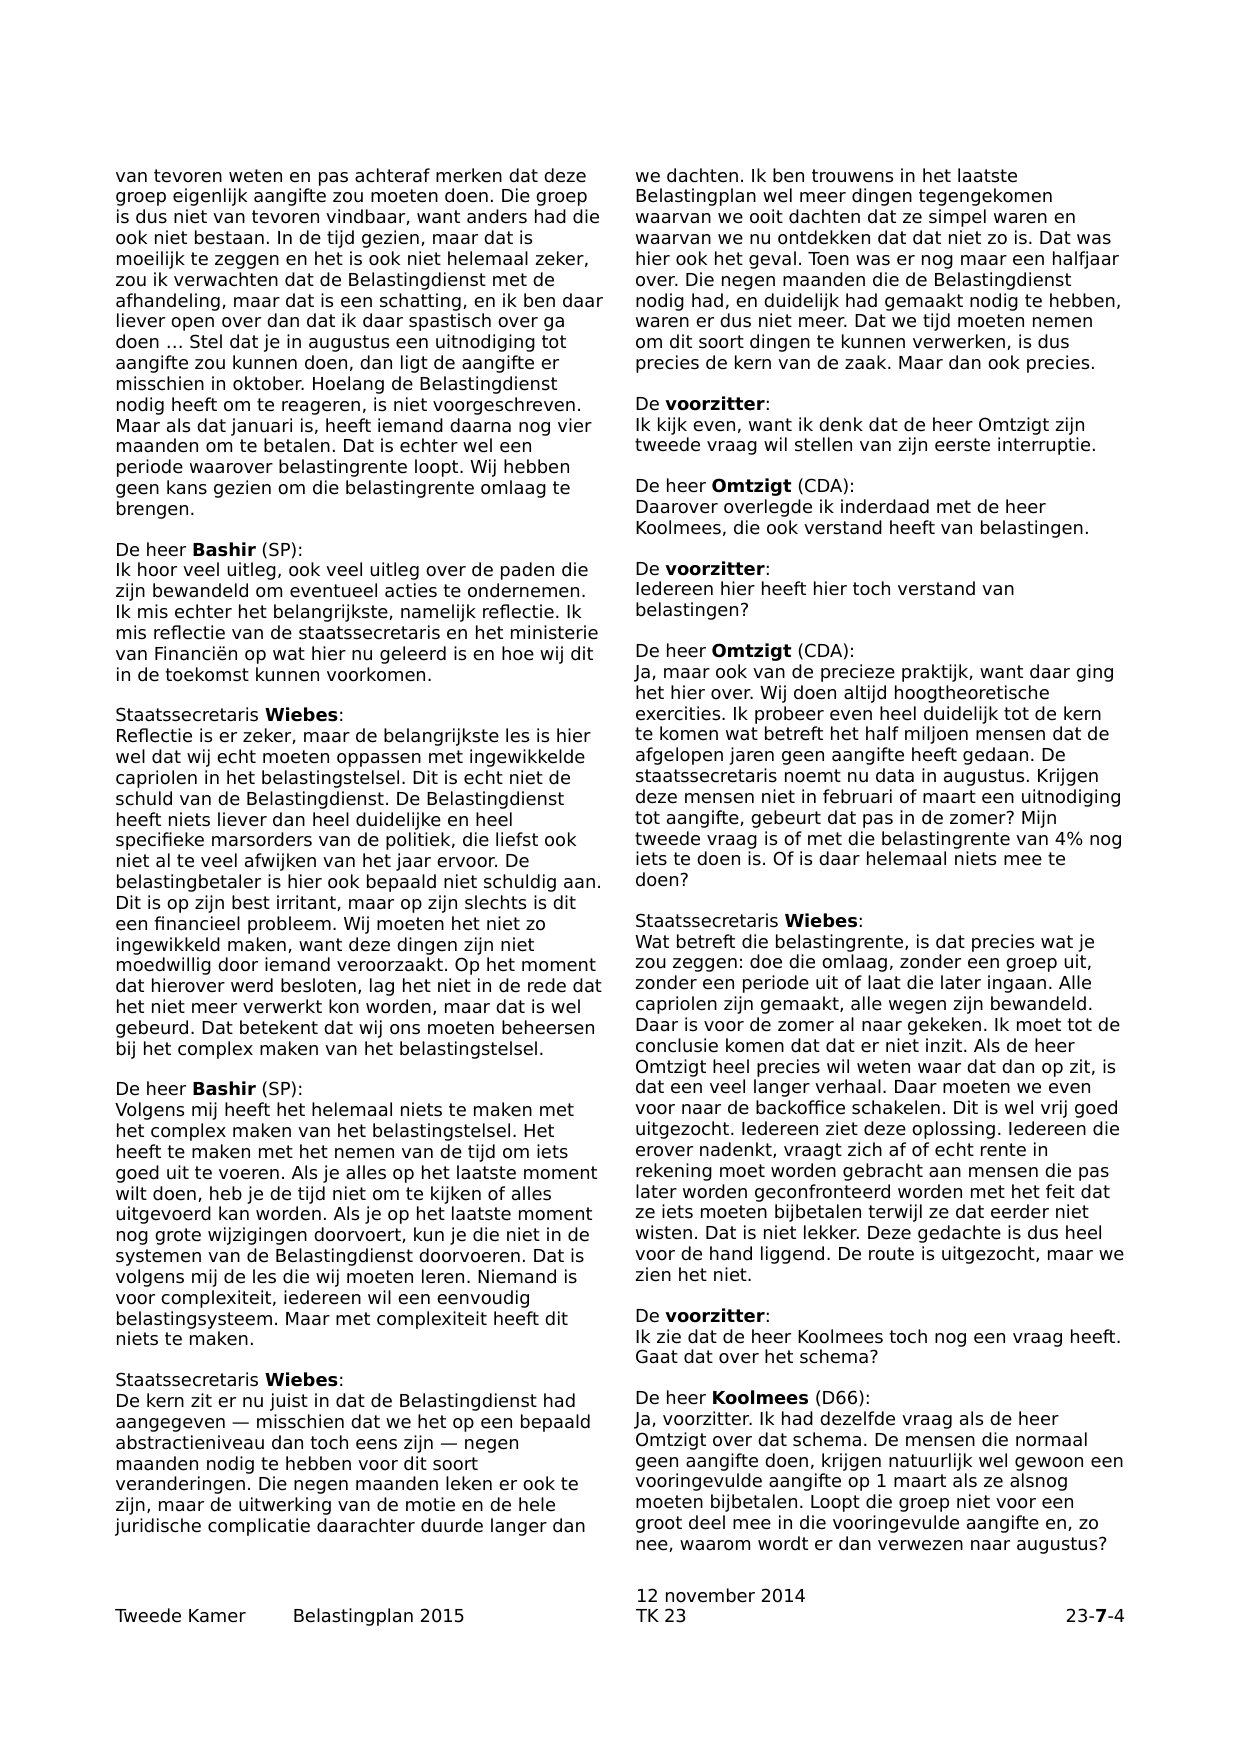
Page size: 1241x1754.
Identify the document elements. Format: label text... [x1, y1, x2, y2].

text Reflectie is er zeker, maar de belangrijkste les is hier wel dat wij echt moeten oppassen met ingewikkelde capriolen in het belastingstelsel. Dit is echt niet de schuld van de Belastingdienst. De Belastingdienst heeft niets liever dan heel duidelijke en heel specifieke marsorders van de politiek, die liefst ook niet al te veel afwijken van het jaar ervoor. De belastingbetaler is hier ook bepaald niet schuldig aan. Dit is op zijn best irritant, maar op zijn slechts is dit een financieel probleem. Wij moeten het niet zo ingewikkeld maken, want deze dingen zijn niet moedwillig door iemand veroorzaakt. Op het moment dat hierover werd besloten, lag het niet in de rede dat het niet meer verwerkt kon worden, maar dat is wel gebeurd. Dat betekent dat wij ons moeten beheersen bij het complex maken van het belastingstelsel. [115, 726, 605, 1059]
text De heer Bashir (SP): [115, 1079, 605, 1100]
text De heer Koolmees (D66): [635, 1388, 1125, 1409]
text Wat betreft die belastingrente, is dat precies wat je zou zeggen: doe die omlaag, zonder een groep uit, zonder een periode uit of laat die later ingaan. Alle capriolen zijn gemaakt, alle wegen zijn bewandeld. Daar is voor de zomer al naar gekeken. Ik moet tot de conclusie komen dat dat er niet inzit. Als de heer Omtzigt heel precies wil weten waar dat dan op zit, is dat een veel langer verhaal. Daar moeten we even voor naar de backoffice schakelen. Dit is wel vrij goed uitgezocht. Iedereen ziet deze oplossing. Iedereen die erover nadenkt, vraagt zich af of echt rente in rekening moet worden gebracht aan mensen die pas later worden geconfronteerd worden met het feit dat ze iets moeten bijbetalen terwijl ze dat eerder niet wisten. Dat is niet lekker. Deze gedachte is dus heel voor de hand liggend. De route is uitgezocht, maar we zien het niet. [635, 931, 1125, 1286]
text Ja, maar ook van de precieze praktijk, want daar ging het hier over. Wij doen altijd hoogtheoretische exercities. Ik probeer even heel duidelijk tot de kern te komen wat betreft het half miljoen mensen dat de afgelopen jaren geen aangifte heeft gedaan. De staatssecretaris noemt nu data in augustus. Krijgen deze mensen niet in februari of maart een uitnodiging tot aangifte, gebeurt dat pas in de zomer? Mijn tweede vraag is of met die belastingrente van 4% nog iets te doen is. Of is daar helemaal niets mee te doen? [635, 662, 1125, 891]
text De voorzitter: [635, 558, 1125, 579]
text Daarover overlegde ik inderdaad met de heer Koolmees, die ook verstand heeft van belastingen. [635, 497, 1125, 538]
text De voorzitter: [635, 394, 1125, 414]
text Ik hoor veel uitleg, ook veel uitleg over de paden die zijn bewandeld om eventueel acties te ondernemen. Ik mis echter het belangrijkste, namelijk reflectie. Ik mis reflectie van de staatssecretaris en het ministerie van Financiën op wat hier nu geleerd is en hoe wij dit in de toekomst kunnen voorkomen. [115, 560, 605, 685]
text De kern zit er nu juist in dat de Belastingdienst had aangegeven — misschien dat we het op een bepaald abstractieniveau dan toch eens zijn — negen maanden nodig te hebben voor dit soort veranderingen. Die negen maanden leken er ook te zijn, maar de uitwerking van de motie en de hele juridische complicatie daarachter duurde langer dan [115, 1391, 605, 1537]
text Ik zie dat de heer Koolmees toch nog een vraag heeft. Gaat dat over het schema? [635, 1326, 1125, 1368]
text De heer Omtzigt (CDA): [635, 641, 1125, 662]
text Iedereen hier heeft hier toch verstand van belastingen? [635, 579, 1125, 621]
text Ja, voorzitter. Ik had dezelfde vraag als de heer Omtzigt over dat schema. De mensen die normaal geen aangifte doen, krijgen natuurlijk wel gewoon een vooringevulde aangifte op 1 maart als ze alsnog moeten bijbetalen. Loopt die groep niet voor een groot deel mee in die vooringevulde aangifte en, zo nee, waarom wordt er dan verwezen naar augustus? [635, 1409, 1125, 1554]
text De voorzitter: [635, 1306, 1125, 1326]
text van tevoren weten en pas achteraf merken dat deze groep eigenlijk aangifte zou moeten doen. Die groep is dus niet van tevoren vindbaar, want anders had die ook niet bestaan. In de tijd gezien, maar dat is moeilijk te zeggen en het is ook niet helemaal zeker, zou ik verwachten dat de Belastingdienst met de afhandeling, maar dat is een schatting, en ik ben daar liever open over dan dat ik daar spastisch over ga doen … Stel dat je in augustus een uitnodiging tot aangifte zou kunnen doen, dan ligt de aangifte er misschien in oktober. Hoelang de Belastingdienst nodig heeft om te reageren, is niet voorgeschreven. Maar als dat januari is, heeft iemand daarna nog vier maanden om te betalen. Dat is echter wel een periode waarover belastingrente loopt. Wij hebben geen kans gezien om die belastingrente omlaag te brengen. [115, 165, 605, 519]
text Staatssecretaris Wiebes: [115, 705, 605, 726]
text Volgens mij heeft het helemaal niets te maken met het complex maken van het belastingstelsel. Het heeft te maken met het nemen van de tijd om iets goed uit te voeren. Als je alles op het laatste moment wilt doen, heb je de tijd niet om te kijken of alles uitgevoerd kan worden. Als je op het laatste moment nog grote wijzigingen doorvoert, kun je die niet in de systemen van de Belastingdienst doorvoeren. Dat is volgens mij de les die wij moeten leren. Niemand is voor complexiteit, iedereen wil een eenvoudig belastingsysteem. Maar met complexiteit heeft dit niets te maken. [115, 1100, 605, 1350]
text we dachten. Ik ben trouwens in het laatste Belastingplan wel meer dingen tegengekomen waarvan we ooit dachten dat ze simpel waren en waarvan we nu ontdekken dat dat niet zo is. Dat was hier ook het geval. Toen was er nog maar een halfjaar over. Die negen maanden die de Belastingdienst nodig had, en duidelijk had gemaakt nodig te hebben, waren er dus niet meer. Dat we tijd moeten nemen om dit soort dingen te kunnen verwerken, is dus precies de kern van de zaak. Maar dan ook precies. [635, 165, 1125, 374]
text Staatssecretaris Wiebes: [635, 911, 1125, 931]
text De heer Bashir (SP): [115, 539, 605, 560]
text Staatssecretaris Wiebes: [115, 1370, 605, 1391]
text Ik kijk even, want ik denk dat de heer Omtzigt zijn tweede vraag wil stellen van zijn eerste interruptie. [635, 414, 1125, 456]
text De heer Omtzigt (CDA): [635, 476, 1125, 497]
